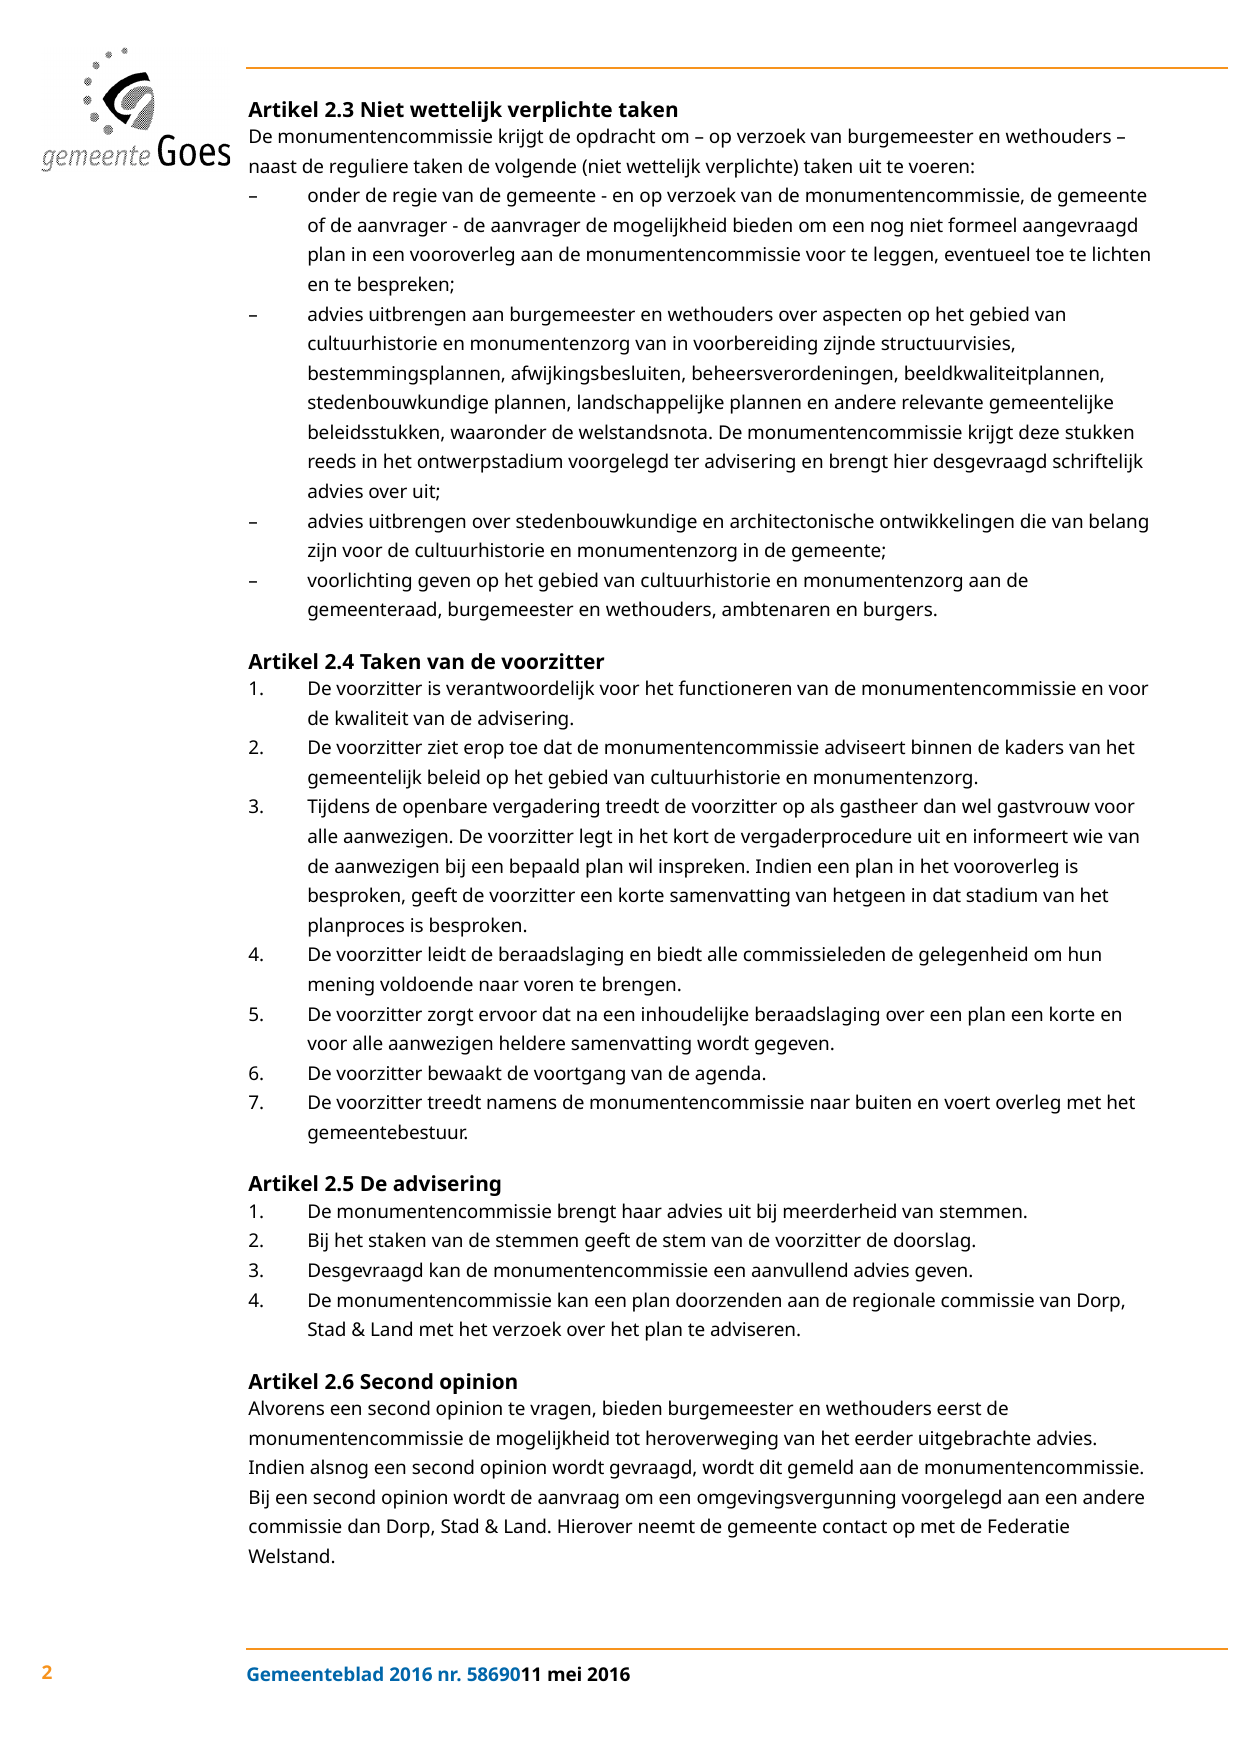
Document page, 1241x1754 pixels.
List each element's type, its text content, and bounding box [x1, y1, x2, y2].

text Artikel 2.6 Second opinion [248, 1367, 1152, 1395]
list advies uitbrengen over stedenbouwkundige en architectonische ontwikkelingen die van belang zijn voor de cultuurhistorie en monumentenzorg in de gemeente; [248, 508, 1152, 563]
list De monumentencommissie brengt haar advies uit bij meerderheid van stemmen. [248, 1198, 1152, 1224]
text Artikel 2.3 Niet wettelijk verplichte taken [248, 95, 1152, 123]
text Alvorens een second opinion te vragen, bieden burgemeester en wethouders eerst de monumentencommissie de mogelijkheid tot heroverweging van het eerder uitgebrachte advies. Indien alsnog een second opinion wordt gevraagd, wordt dit gemeld aan de monumentencommissie. Bij een second opinion wordt de aanvraag om een omgevingsvergunning voorgelegd aan een andere commissie dan Dorp, Stad & Land. Hierover neemt de gemeente contact op met de Federatie Welstand. [248, 1395, 1152, 1569]
list advies uitbrengen aan burgemeester en wethouders over aspecten op het gebied van cultuurhistorie en monumentenzorg van in voorbereiding zijnde structuurvisies, bestemmingsplannen, afwijkingsbesluiten, beheersverordeningen, beeldkwaliteitplannen, stedenbouwkundige plannen, landschappelijke plannen en andere relevante gemeentelijke beleidsstukken, waaronder de welstandsnota. De monumentencommissie krijgt deze stukken reeds in het ontwerpstadium voorgelegd ter advisering en brengt hier desgevraagd schriftelijk advies over uit; [248, 301, 1152, 504]
list De monumentencommissie kan een plan doorzenden aan de regionale commissie van Dorp, Stad & Land met het verzoek over het plan te adviseren. [248, 1287, 1152, 1342]
list De voorzitter leidt de beraadslaging en biedt alle commissieleden de gelegenheid om hun mening voldoende naar voren te brengen. [248, 942, 1152, 997]
list onder de regie van de gemeente - en op verzoek van de monumentencommissie, de gemeente of de aanvrager - de aanvrager de mogelijkheid bieden om een nog niet formeel aangevraagd plan in een vooroverleg aan de monumentencommissie voor te leggen, eventueel toe te lichten en te bespreken; [248, 182, 1152, 297]
text Artikel 2.5 De advisering [248, 1169, 1152, 1198]
list Bij het staken van de stemmen geeft de stem van de voorzitter de doorslag. [248, 1228, 1152, 1253]
list Desgevraagd kan de monumentencommissie een aanvullend advies geven. [248, 1257, 1152, 1283]
text Artikel 2.4 Taken van de voorzitter [248, 647, 1152, 675]
text De monumentencommissie krijgt de opdracht om – op verzoek van burgemeester en wethouders – naast de reguliere taken de volgende (niet wettelijk verplichte) taken uit te voeren: [248, 123, 1152, 178]
list Tijdens de openbare vergadering treedt de voorzitter op als gastheer dan wel gastvrouw voor alle aanwezigen. De voorzitter legt in het kort de vergaderprocedure uit en informeert wie van de aanwezigen bij een bepaald plan wil inspreken. Indien een plan in het vooroverleg is besproken, geeft de voorzitter een korte samenvatting van hetgeen in dat stadium van het planproces is besproken. [248, 794, 1152, 938]
list De voorzitter is verantwoordelijk voor het functioneren van de monumentencommissie en voor de kwaliteit van de advisering. [248, 675, 1152, 731]
list voorlichting geven op het gebied van cultuurhistorie en monumentenzorg aan de gemeenteraad, burgemeester en wethouders, ambtenaren en burgers. [248, 567, 1152, 622]
list De voorzitter bewaakt de voortgang van de agenda. [248, 1060, 1152, 1086]
list De voorzitter ziet erop toe dat de monumentencommissie adviseert binnen de kaders van het gemeentelijk beleid op het gebied van cultuurhistorie en monumentenzorg. [248, 734, 1152, 790]
picture [41, 47, 231, 172]
list De voorzitter treedt namens de monumentencommissie naar buiten en voert overleg met het gemeentebestuur. [248, 1089, 1152, 1145]
list De voorzitter zorgt ervoor dat na een inhoudelijke beraadslaging over een plan een korte en voor alle aanwezigen heldere samenvatting wordt gegeven. [248, 1001, 1152, 1056]
